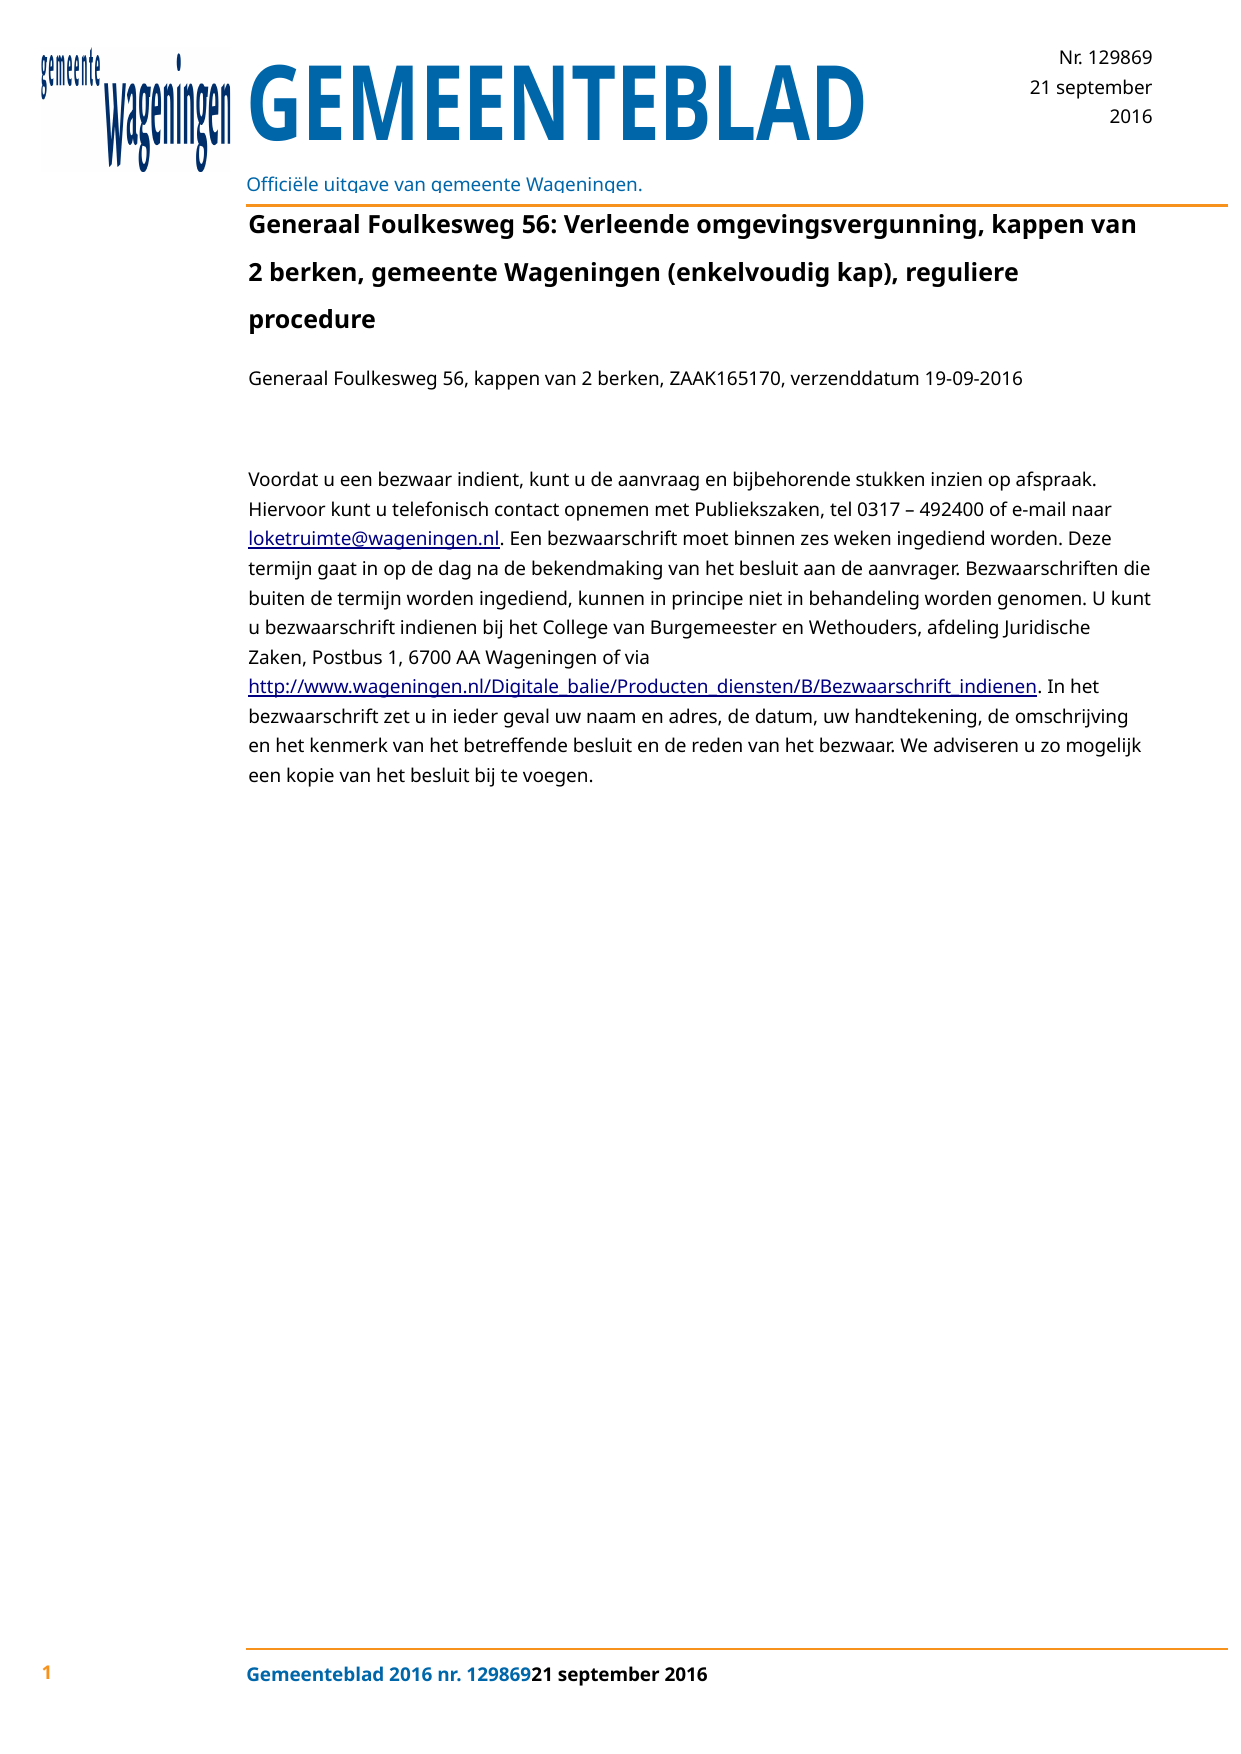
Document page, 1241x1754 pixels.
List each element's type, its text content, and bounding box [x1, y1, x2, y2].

text Voordat u een bezwaar indient, kunt u de aanvraag en bijbehorende stukken inzien op afspraak. Hiervoor kunt u telefonisch contact opnemen met Publiekszaken, tel 0317 – 492400 of e-mail naar loketruimte@wageningen.nl. Een bezwaarschrift moet binnen zes weken ingediend worden. Deze termijn gaat in op de dag na de bekendmaking van het besluit aan de aanvrager. Bezwaarschriften die buiten de termijn worden ingediend, kunnen in principe niet in behandeling worden genomen. U kunt u bezwaarschrift indienen bij het College van Burgemeester en Wethouders, afdeling Juridische Zaken, Postbus 1, 6700 AA Wageningen of via http://www.wageningen.nl/Digitale_balie/Producten_diensten/B/Bezwaarschrift_indienen. In het bezwaarschrift zet u in ieder geval uw naam en adres, de datum, uw handtekening, de omschrijving en het kenmerk van het betreffende besluit en de reden van het bezwaar. We adviseren u zo mogelijk een kopie van het besluit bij te voegen. [248, 466, 1152, 788]
picture [41, 47, 231, 172]
text Generaal Foulkesweg 56, kappen van 2 berken, ZAAK165170, verzenddatum 19-09-2016 [248, 366, 1152, 391]
text Generaal Foulkesweg 56: Verleende omgevingsvergunning, kappen van 2 berken, gemeente Wageningen (enkelvoudig kap), reguliere procedure [248, 207, 1152, 336]
